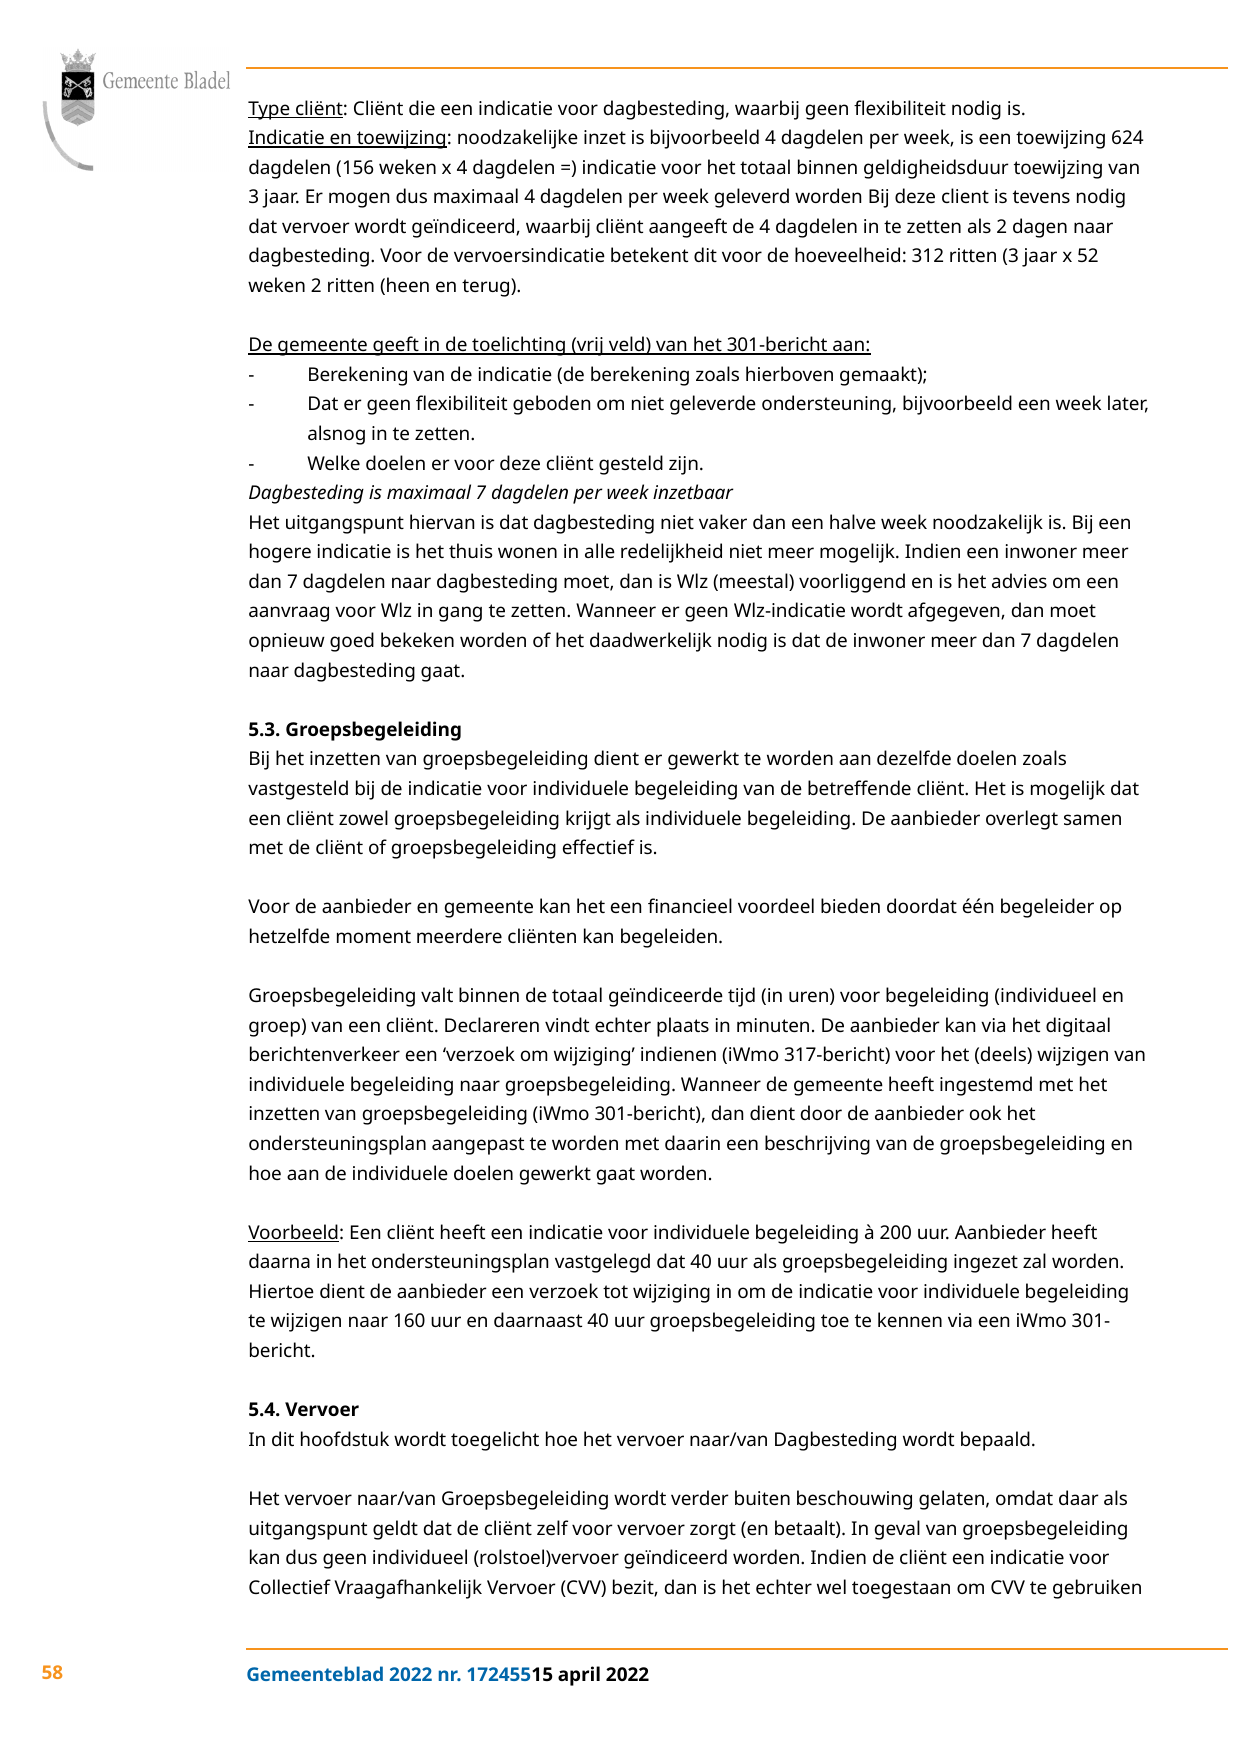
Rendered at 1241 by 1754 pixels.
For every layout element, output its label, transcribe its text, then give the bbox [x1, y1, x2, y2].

text Voorbeeld: Een cliënt heeft een indicatie voor individuele begeleiding à 200 uur. Aanbieder heeft daarna in het ondersteuningsplan vastgelegd dat 40 uur als groepsbegeleiding ingezet zal worden. Hiertoe dient de aanbieder een verzoek tot wijziging in om de indicatie voor individuele begeleiding te wijzigen naar 160 uur en daarnaast 40 uur groepsbegeleiding toe te kennen via een iWmo 301-bericht. [248, 1219, 1152, 1363]
text 5.4. Vervoer [248, 1396, 1152, 1422]
text 5.3. Groepsbegeleiding [248, 716, 1152, 742]
picture [41, 47, 231, 172]
list Berekening van de indicatie (de berekening zoals hierboven gemaakt); [248, 361, 1152, 387]
list Welke doelen er voor deze cliënt gesteld zijn. [248, 450, 1152, 476]
text De gemeente geeft in de toelichting (vrij veld) van het 301-bericht aan: [248, 331, 1152, 357]
text Type cliënt: Cliënt die een indicatie voor dagbesteding, waarbij geen flexibiliteit nodig is. [248, 95, 1152, 121]
text Het vervoer naar/van Groepsbegeleiding wordt verder buiten beschouwing gelaten, omdat daar als uitgangspunt geldt dat de cliënt zelf voor vervoer zorgt (en betaalt). In geval van groepsbegeleiding kan dus geen individueel (rolstoel)vervoer geïndiceerd worden. Indien de cliënt een indicatie voor Collectief Vraagafhankelijk Vervoer (CVV) bezit, dan is het echter wel toegestaan om CVV te gebruiken [248, 1485, 1152, 1600]
list Dat er geen flexibiliteit geboden om niet geleverde ondersteuning, bijvoorbeeld een week later, alsnog in te zetten. [248, 391, 1152, 446]
text Het uitgangspunt hiervan is dat dagbesteding niet vaker dan een halve week noodzakelijk is. Bij een hogere indicatie is het thuis wonen in alle redelijkheid niet meer mogelijk. Indien een inwoner meer dan 7 dagdelen naar dagbesteding moet, dan is Wlz (meestal) voorliggend en is het advies om een aanvraag voor Wlz in gang te zetten. Wanneer er geen Wlz-indicatie wordt afgegeven, dan moet opnieuw goed bekeken worden of het daadwerkelijk nodig is dat de inwoner meer dan 7 dagdelen naar dagbesteding gaat. [248, 509, 1152, 683]
text In dit hoofdstuk wordt toegelicht hoe het vervoer naar/van Dagbesteding wordt bepaald. [248, 1426, 1152, 1452]
text Dagbesteding is maximaal 7 dagdelen per week inzetbaar [248, 479, 1152, 505]
text Indicatie en toewijzing: noodzakelijke inzet is bijvoorbeeld 4 dagdelen per week, is een toewijzing 624 dagdelen (156 weken x 4 dagdelen =) indicatie voor het totaal binnen geldigheidsduur toewijzing van 3 jaar. Er mogen dus maximaal 4 dagdelen per week geleverd worden Bij deze client is tevens nodig dat vervoer wordt geïndiceerd, waarbij cliënt aangeeft de 4 dagdelen in te zetten als 2 dagen naar dagbesteding. Voor de vervoersindicatie betekent dit voor de hoeveelheid: 312 ritten (3 jaar x 52 weken 2 ritten (heen en terug). [248, 124, 1152, 298]
text Bij het inzetten van groepsbegeleiding dient er gewerkt te worden aan dezelfde doelen zoals vastgesteld bij de indicatie voor individuele begeleiding van de betreffende cliënt. Het is mogelijk dat een cliënt zowel groepsbegeleiding krijgt als individuele begeleiding. De aanbieder overlegt samen met de cliënt of groepsbegeleiding effectief is. [248, 746, 1152, 860]
text Voor de aanbieder en gemeente kan het een financieel voordeel bieden doordat één begeleider op hetzelfde moment meerdere cliënten kan begeleiden. [248, 893, 1152, 949]
text Groepsbegeleiding valt binnen de totaal geïndiceerde tijd (in uren) voor begeleiding (individueel en groep) van een cliënt. Declareren vindt echter plaats in minuten. De aanbieder kan via het digitaal berichtenverkeer een ‘verzoek om wijziging’ indienen (iWmo 317-bericht) voor het (deels) wijzigen van individuele begeleiding naar groepsbegeleiding. Wanneer de gemeente heeft ingestemd met het inzetten van groepsbegeleiding (iWmo 301-bericht), dan dient door de aanbieder ook het ondersteuningsplan aangepast te worden met daarin een beschrijving van de groepsbegeleiding en hoe aan de individuele doelen gewerkt gaat worden. [248, 982, 1152, 1186]
